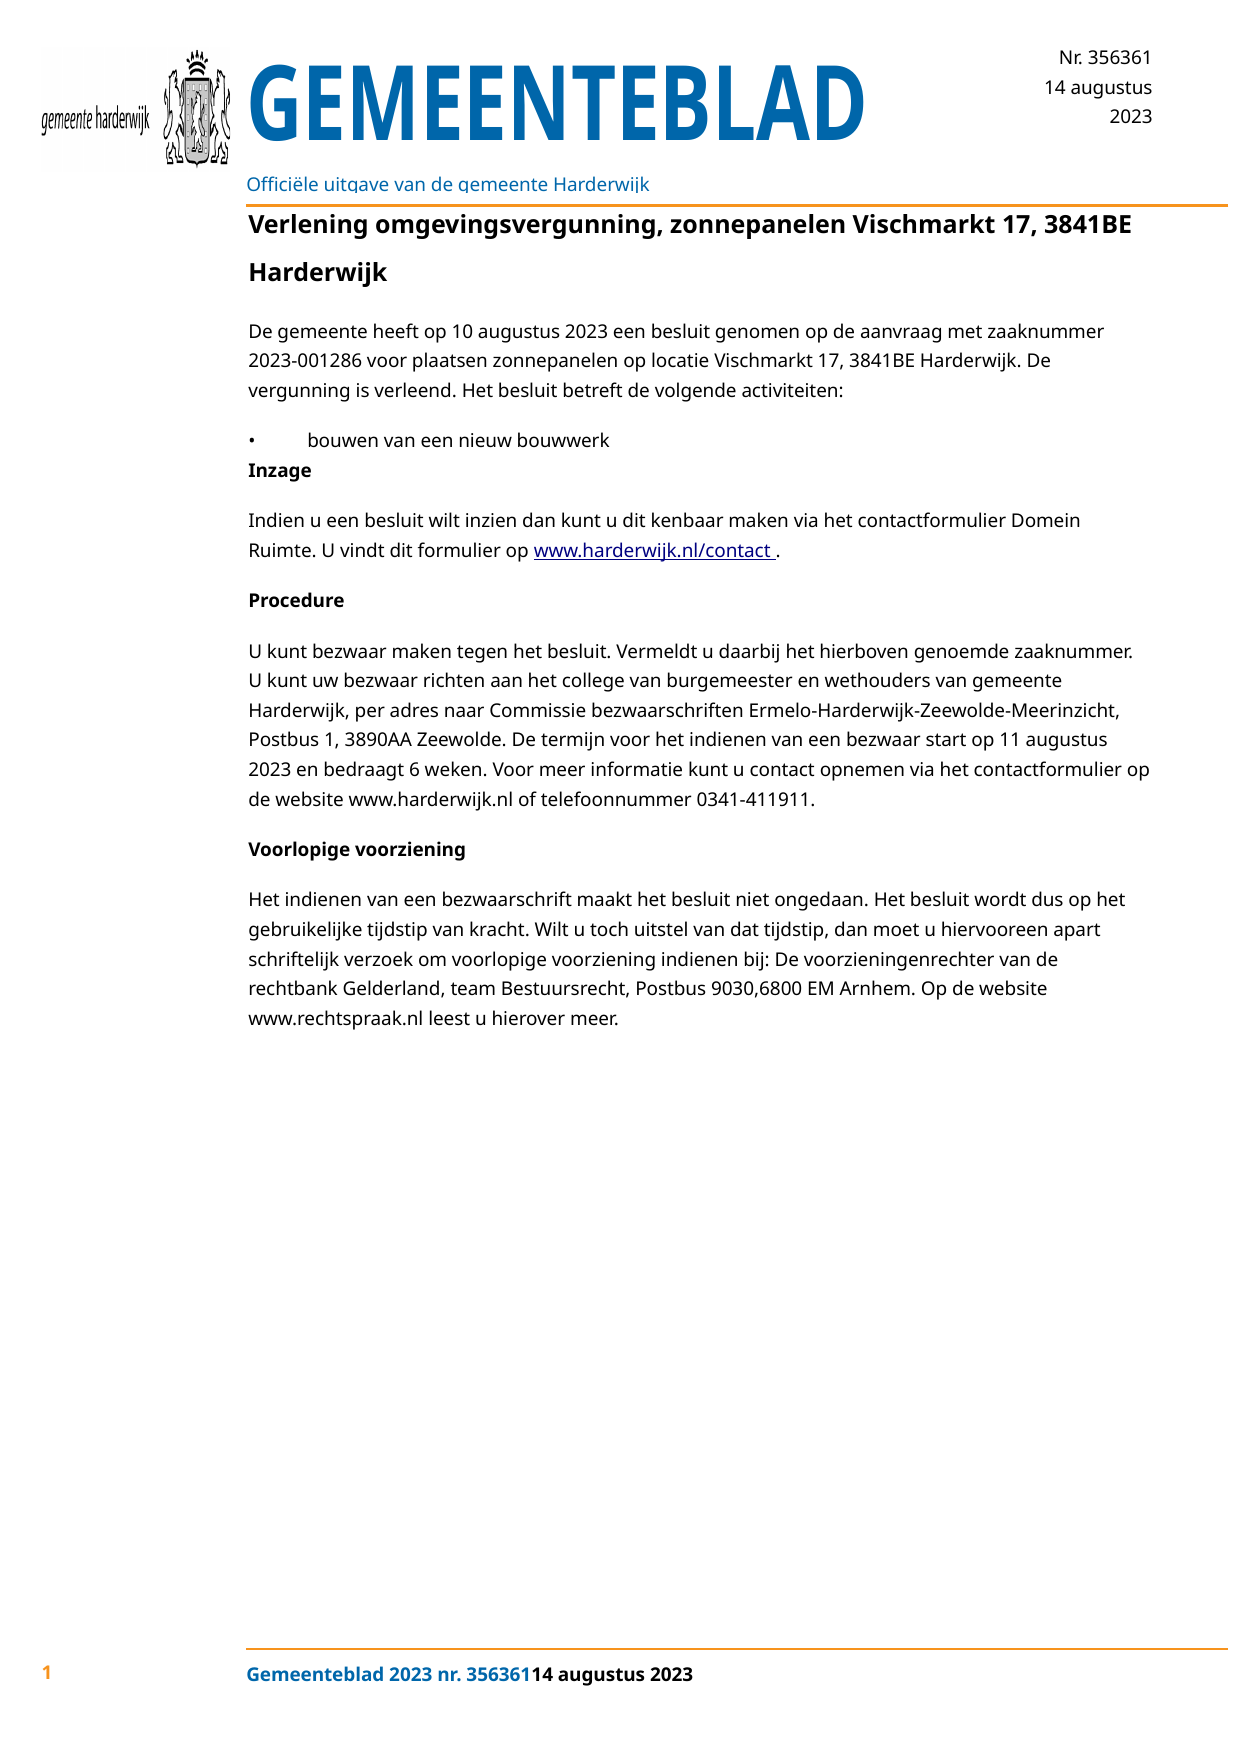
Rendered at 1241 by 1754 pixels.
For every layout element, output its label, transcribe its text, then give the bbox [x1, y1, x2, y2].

text U kunt bezwaar maken tegen het besluit. Vermeldt u daarbij het hierboven genoemde zaaknummer. U kunt uw bezwaar richten aan het college van burgemeester en wethouders van gemeente Harderwijk, per adres naar Commissie bezwaarschriften Ermelo-Harderwijk-Zeewolde-Meerinzicht, Postbus 1, 3890AA Zeewolde. De termijn voor het indienen van een bezwaar start op 11 augustus 2023 en bedraagt 6 weken. Voor meer informatie kunt u contact opnemen via het contactformulier op de website www.harderwijk.nl of telefoonnummer 0341-411911. [248, 638, 1152, 812]
text Procedure [248, 587, 1152, 613]
text Verlening omgevingsvergunning, zonnepanelen Vischmarkt 17, 3841BE Harderwijk [248, 207, 1152, 288]
text De gemeente heeft op 10 augustus 2023 een besluit genomen op de aanvraag met zaaknummer 2023-001286 voor plaatsen zonnepanelen op locatie Vischmarkt 17, 3841BE Harderwijk. De vergunning is verleend. Het besluit betreft de volgende activiteiten: [248, 318, 1152, 403]
text Indien u een besluit wilt inzien dan kunt u dit kenbaar maken via het contactformulier Domein Ruimte. U vindt dit formulier op www.harderwijk.nl/contact . [248, 507, 1152, 563]
text Inzage [248, 457, 1152, 483]
text Het indienen van een bezwaarschrift maakt het besluit niet ongedaan. Het besluit wordt dus op het gebruikelijke tijdstip van kracht. Wilt u toch uitstel van dat tijdstip, dan moet u hiervooreen apart schriftelijk verzoek om voorlopige voorziening indienen bij: De voorzieningenrechter van de rechtbank Gelderland, team Bestuursrecht, Postbus 9030,6800 EM Arnhem. Op de website www.rechtspraak.nl leest u hierover meer. [248, 887, 1152, 1031]
text Voorlopige voorziening [248, 836, 1152, 862]
list bouwen van een nieuw bouwwerk [248, 427, 1152, 453]
picture [41, 47, 231, 172]
